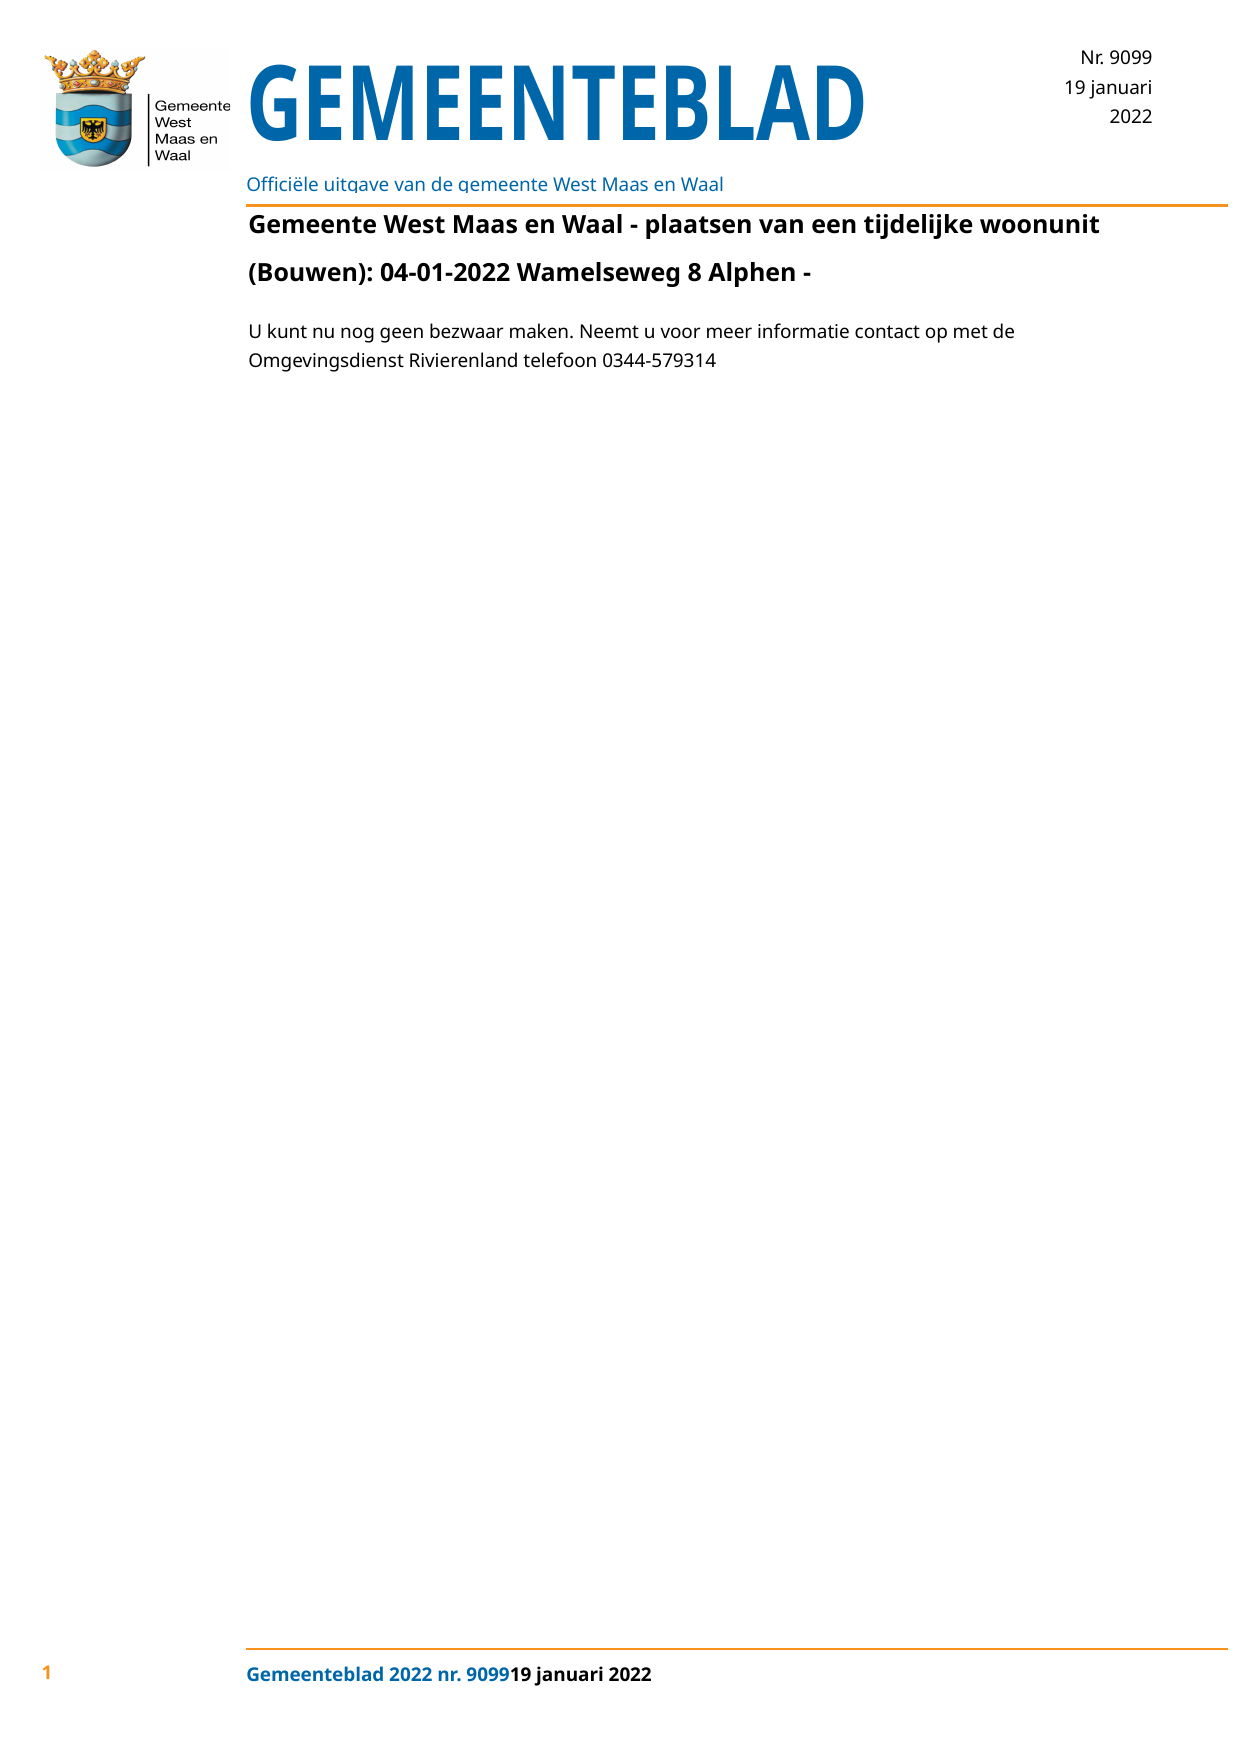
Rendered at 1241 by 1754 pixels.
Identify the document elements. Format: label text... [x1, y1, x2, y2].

text U kunt nu nog geen bezwaar maken. Neemt u voor meer informatie contact op met de Omgevingsdienst Rivierenland telefoon 0344-579314 [248, 318, 1152, 373]
picture [41, 47, 231, 172]
text Gemeente West Maas en Waal - plaatsen van een tijdelijke woonunit (Bouwen): 04-01-2022 Wamelseweg 8 Alphen - [248, 207, 1152, 288]
